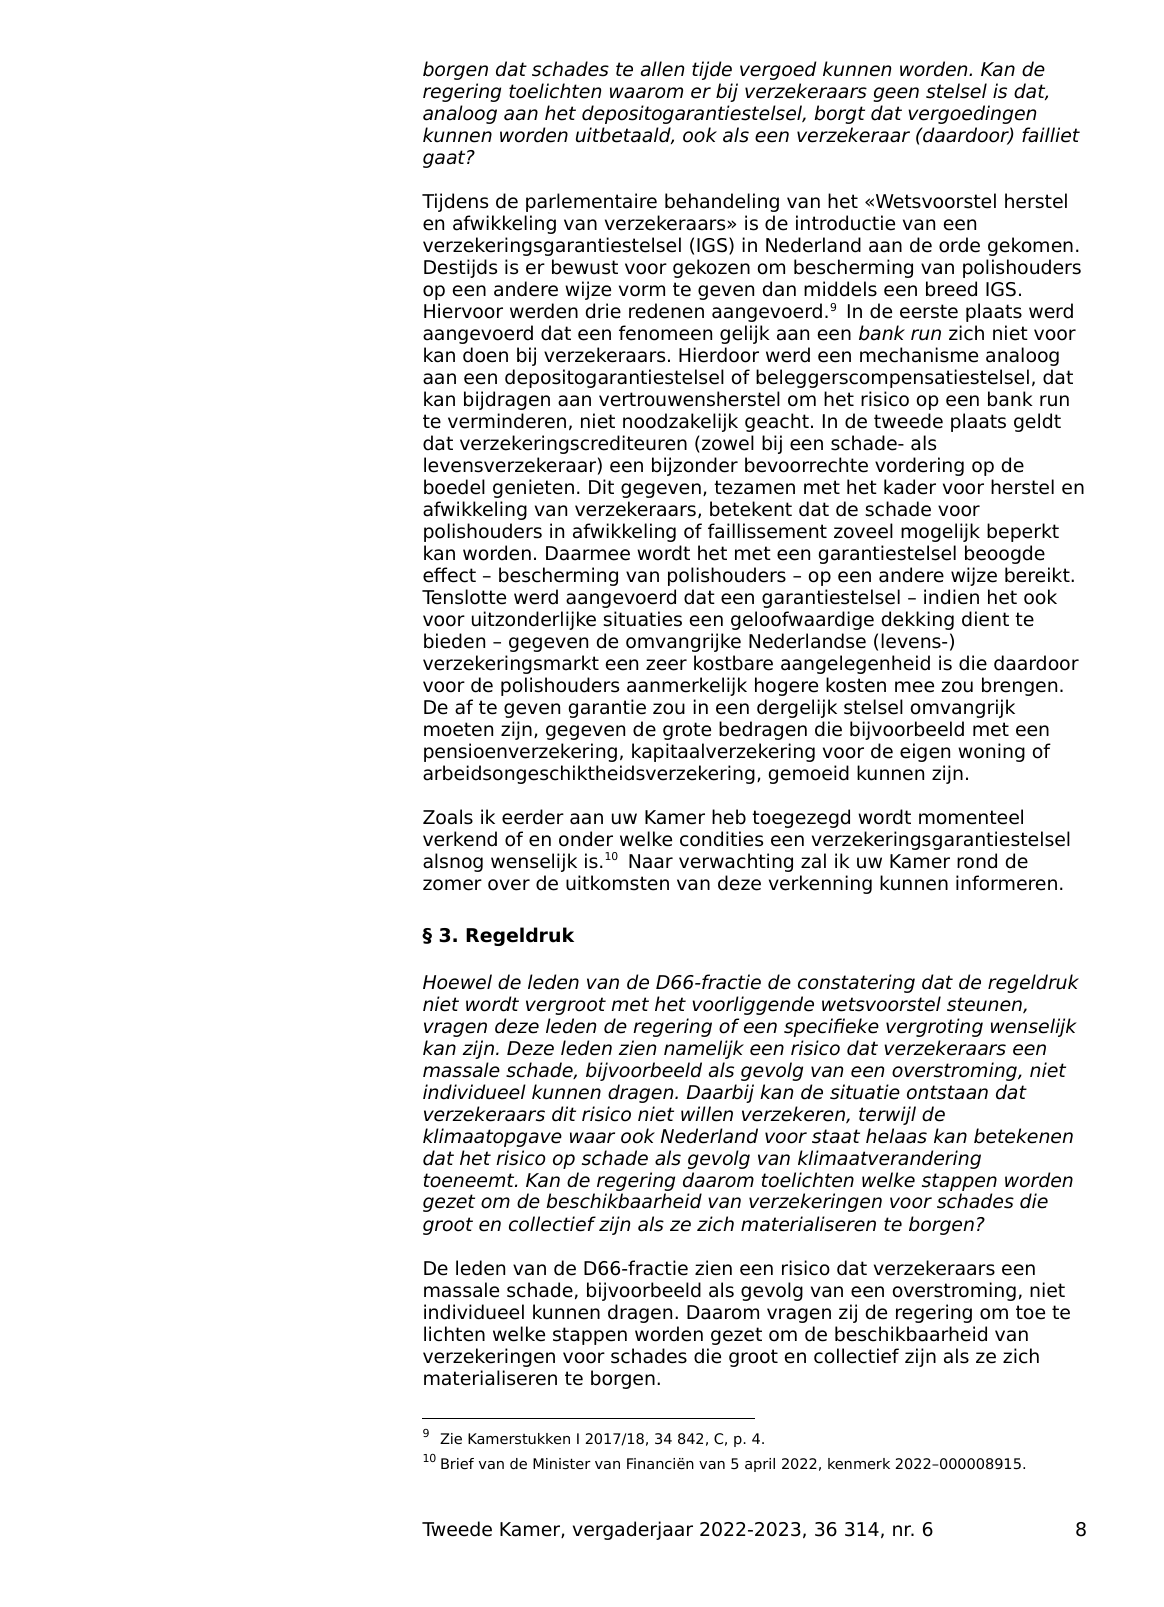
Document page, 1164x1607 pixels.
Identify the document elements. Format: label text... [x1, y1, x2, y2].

text Brief van de Minister van Financiën van 5 april 2022, kenmerk 2022–000008915. [422, 1452, 1087, 1474]
text Tijdens de parlementaire behandeling van het «Wetsvoorstel herstel en afwikkeling van verzekeraars» is de introductie van een verzekeringsgarantiestelsel (IGS) in Nederland aan de orde gekomen. Destijds is er bewust voor gekozen om bescherming van polishouders op een andere wijze vorm te geven dan middels een breed IGS. Hiervoor werden drie redenen aangevoerd. In de eerste plaats werd aangevoerd dat een fenomeen gelijk aan een bank run zich niet voor kan doen bij verzekeraars. Hierdoor werd een mechanisme analoog aan een depositogarantiestelsel of beleggerscompensatiestelsel, dat kan bijdragen aan vertrouwensherstel om het risico op een bank run te verminderen, niet noodzakelijk geacht. In de tweede plaats geldt dat verzekeringscrediteuren (zowel bij een schade- als levensverzekeraar) een bijzonder bevoorrechte vordering op de boedel genieten. Dit gegeven, tezamen met het kader voor herstel en afwikkeling van verzekeraars, betekent dat de schade voor polishouders in afwikkeling of faillissement zoveel mogelijk beperkt kan worden. Daarmee wordt het met een garantiestelsel beoogde effect – bescherming van polishouders – op een andere wijze bereikt. Tenslotte werd aangevoerd dat een garantiestelsel – indien het ook voor uitzonderlijke situaties een geloofwaardige dekking dient te bieden – gegeven de omvangrijke Nederlandse (levens-) verzekeringsmarkt een zeer kostbare aangelegenheid is die daardoor voor de polishouders aanmerkelijk hogere kosten mee zou brengen. De af te geven garantie zou in een dergelijk stelsel omvangrijk moeten zijn, gegeven de grote bedragen die bijvoorbeeld met een pensioenverzekering, kapitaalverzekering voor de eigen woning of arbeidsongeschiktheidsverzekering, gemoeid kunnen zijn. [422, 191, 1087, 784]
subtitle § 3. Regeldruk [422, 925, 1087, 947]
text Zoals ik eerder aan uw Kamer heb toegezegd wordt momenteel verkend of en onder welke condities een verzekeringsgarantiestelsel alsnog wenselijk is. Naar verwachting zal ik uw Kamer rond de zomer over de uitkomsten van deze verkenning kunnen informeren. [422, 807, 1087, 895]
text Hoewel de leden van de D66-fractie de constatering dat de regeldruk niet wordt vergroot met het voorliggende wetsvoorstel steunen, vragen deze leden de regering of een specifieke vergroting wenselijk kan zijn. Deze leden zien namelijk een risico dat verzekeraars een massale schade, bijvoorbeeld als gevolg van een overstroming, niet individueel kunnen dragen. Daarbij kan de situatie ontstaan dat verzekeraars dit risico niet willen verzekeren, terwijl de klimaatopgave waar ook Nederland voor staat helaas kan betekenen dat het risico op schade als gevolg van klimaatverandering toeneemt. Kan de regering daarom toelichten welke stappen worden gezet om de beschikbaarheid van verzekeringen voor schades die groot en collectief zijn als ze zich materialiseren te borgen? [422, 972, 1087, 1235]
text De leden van de D66-fractie zien een risico dat verzekeraars een massale schade, bijvoorbeeld als gevolg van een overstroming, niet individueel kunnen dragen. Daarom vragen zij de regering om toe te lichten welke stappen worden gezet om de beschikbaarheid van verzekeringen voor schades die groot en collectief zijn als ze zich materialiseren te borgen. [422, 1258, 1087, 1389]
text Zie Kamerstukken I 2017/18, 34 842, C, p. 4. [422, 1427, 1087, 1449]
text borgen dat schades te allen tijde vergoed kunnen worden. Kan de regering toelichten waarom er bij verzekeraars geen stelsel is dat, analoog aan het depositogarantiestelsel, borgt dat vergoedingen kunnen worden uitbetaald, ook als een verzekeraar (daardoor) failliet gaat? [422, 59, 1087, 169]
